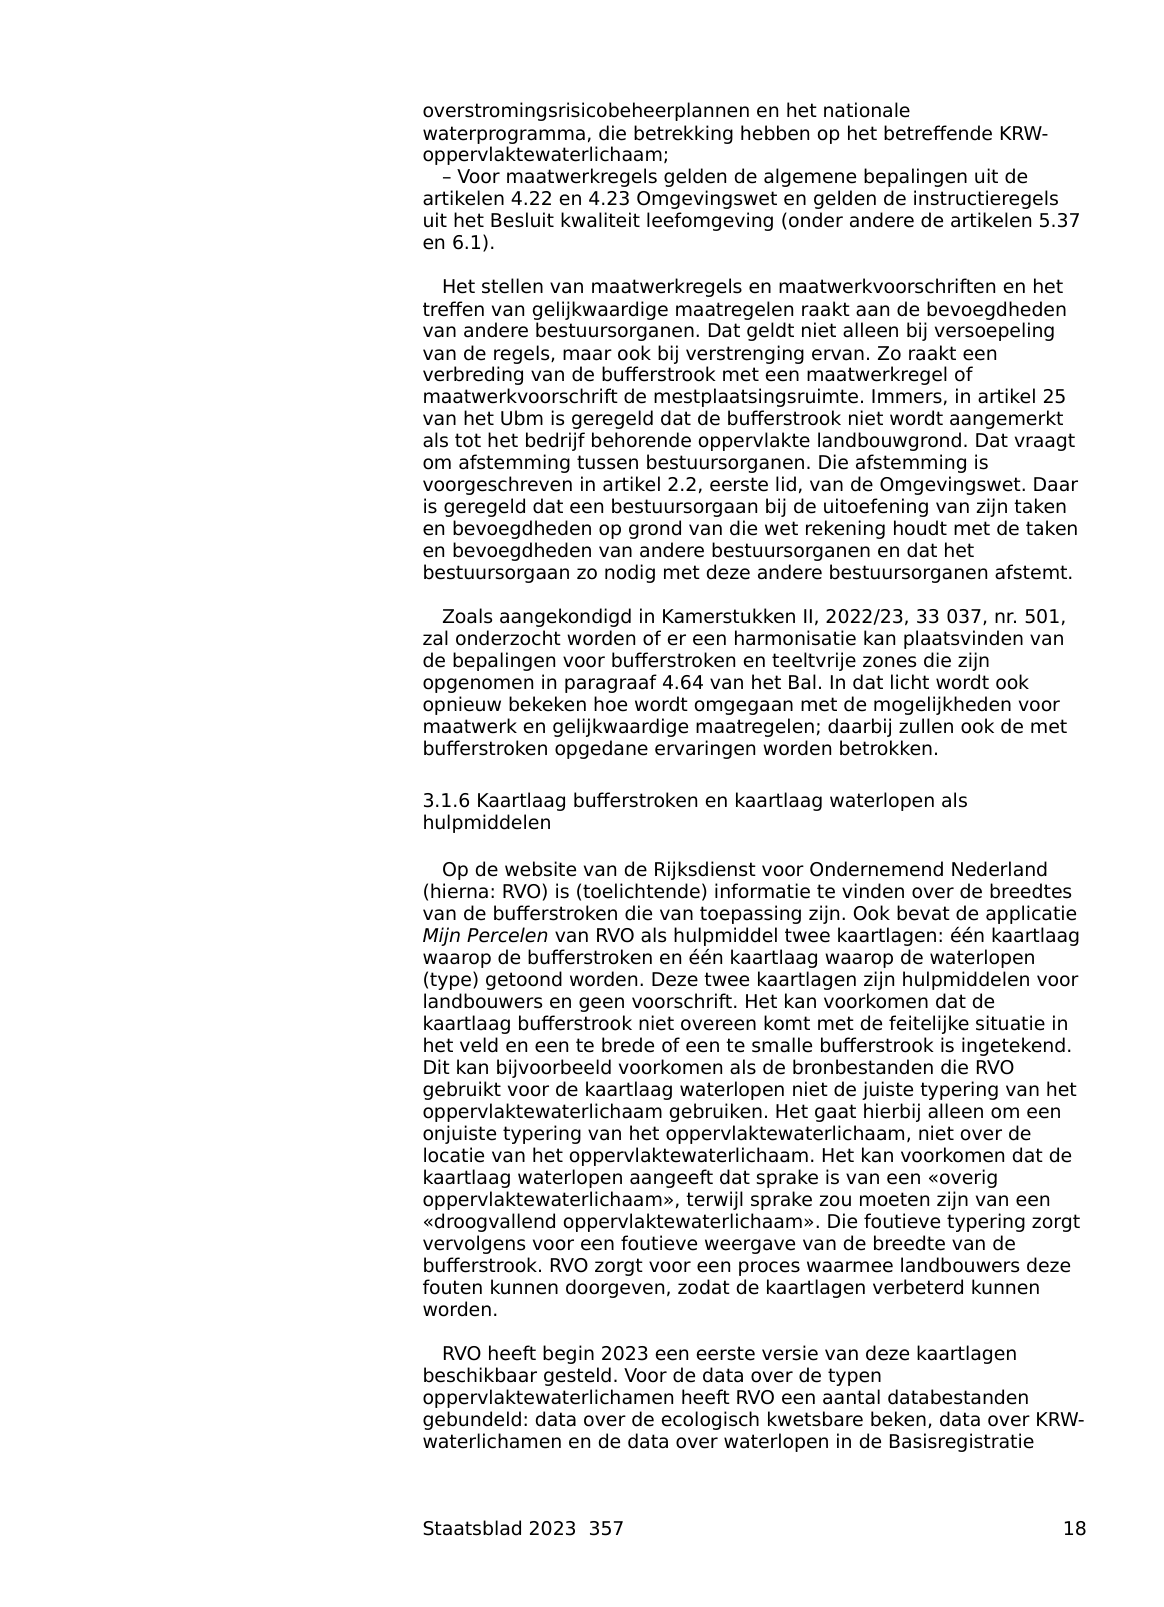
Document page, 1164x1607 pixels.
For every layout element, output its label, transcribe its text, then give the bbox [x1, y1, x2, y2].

text Het stellen van maatwerkregels en maatwerkvoorschriften en het treffen van gelijkwaardige maatregelen raakt aan de bevoegdheden van andere bestuursorganen. Dat geldt niet alleen bij versoepeling van de regels, maar ook bij verstrenging ervan. Zo raakt een verbreding van de bufferstrook met een maatwerkregel of maatwerkvoorschrift de mestplaatsingsruimte. Immers, in artikel 25 van het Ubm is geregeld dat de bufferstrook niet wordt aangemerkt als tot het bedrijf behorende oppervlakte landbouwgrond. Dat vraagt om afstemming tussen bestuursorganen. Die afstemming is voorgeschreven in artikel 2.2, eerste lid, van de Omgevingswet. Daar is geregeld dat een bestuursorgaan bij de uitoefening van zijn taken en bevoegdheden op grond van die wet rekening houdt met de taken en bevoegdheden van andere bestuursorganen en dat het bestuursorgaan zo nodig met deze andere bestuursorganen afstemt. [422, 276, 1087, 584]
text Op de website van de Rijksdienst voor Ondernemend Nederland (hierna: RVO) is (toelichtende) informatie te vinden over de breedtes van de bufferstroken die van toepassing zijn. Ook bevat de applicatie Mijn Percelen van RVO als hulpmiddel twee kaartlagen: één kaartlaag waarop de bufferstroken en één kaartlaag waarop de waterlopen (type) getoond worden. Deze twee kaartlagen zijn hulpmiddelen voor landbouwers en geen voorschrift. Het kan voorkomen dat de kaartlaag bufferstrook niet overeen komt met de feitelijke situatie in het veld en een te brede of een te smalle bufferstrook is ingetekend. Dit kan bijvoorbeeld voorkomen als de bronbestanden die RVO gebruikt voor de kaartlaag waterlopen niet de juiste typering van het oppervlaktewaterlichaam gebruiken. Het gaat hierbij alleen om een onjuiste typering van het oppervlaktewaterlichaam, niet over de locatie van het oppervlaktewaterlichaam. Het kan voorkomen dat de kaartlaag waterlopen aangeeft dat sprake is van een «overig oppervlaktewaterlichaam», terwijl sprake zou moeten zijn van een «droogvallend oppervlaktewaterlichaam». Die foutieve typering zorgt vervolgens voor een foutieve weergave van de breedte van de bufferstrook. RVO zorgt voor een proces waarmee landbouwers deze fouten kunnen doorgeven, zodat de kaartlagen verbeterd kunnen worden. [422, 859, 1087, 1321]
text Zoals aangekondigd in Kamerstukken II, 2022/23, 33 037, nr. 501, zal onderzocht worden of er een harmonisatie kan plaatsvinden van de bepalingen voor bufferstroken en teeltvrije zones die zijn opgenomen in paragraaf 4.64 van het Bal. In dat licht wordt ook opnieuw bekeken hoe wordt omgegaan met de mogelijkheden voor maatwerk en gelijkwaardige maatregelen; daarbij zullen ook de met bufferstroken opgedane ervaringen worden betrokken. [422, 606, 1087, 760]
subtitle 3.1.6 Kaartlaag bufferstroken en kaartlaag waterlopen als hulpmiddelen [422, 790, 1087, 834]
text RVO heeft begin 2023 een eerste versie van deze kaartlagen beschikbaar gesteld. Voor de data over de typen oppervlaktewaterlichamen heeft RVO een aantal databestanden gebundeld: data over de ecologisch kwetsbare beken, data over KRW-waterlichamen en de data over waterlopen in de Basisregistratie [422, 1343, 1087, 1453]
text – Voor maatwerkregels gelden de algemene bepalingen uit de artikelen 4.22 en 4.23 Omgevingswet en gelden de instructieregels uit het Besluit kwaliteit leefomgeving (onder andere de artikelen 5.37 en 6.1). [422, 166, 1087, 254]
text overstromingsrisicobeheerplannen en het nationale waterprogramma, die betrekking hebben op het betreffende KRW-oppervlaktewaterlichaam; [422, 100, 1087, 166]
